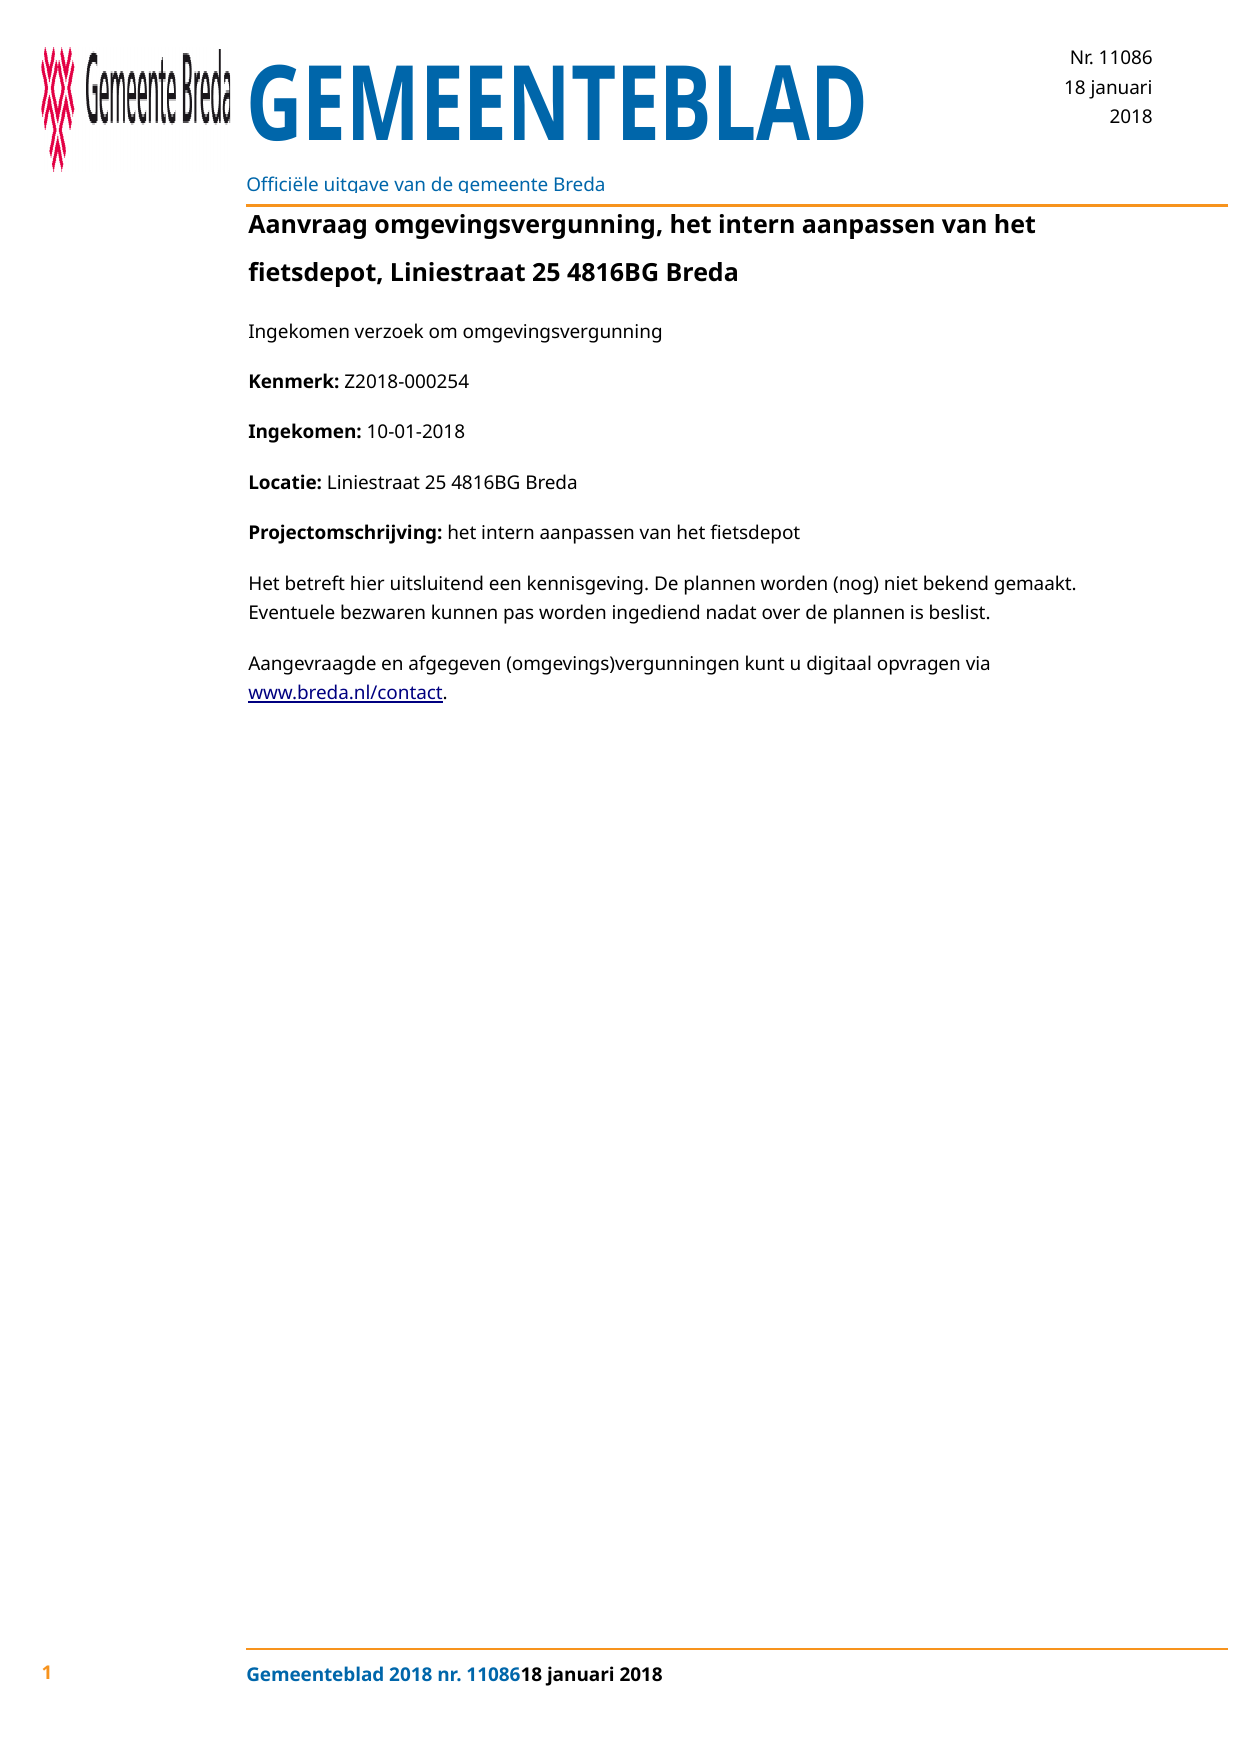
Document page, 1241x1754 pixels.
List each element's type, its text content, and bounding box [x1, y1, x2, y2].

text Het betreft hier uitsluitend een kennisgeving. De plannen worden (nog) niet bekend gemaakt. Eventuele bezwaren kunnen pas worden ingediend nadat over de plannen is beslist. [248, 570, 1152, 625]
text Aangevraagde en afgegeven (omgevings)vergunningen kunt u digitaal opvragen via www.breda.nl/contact. [248, 650, 1152, 705]
text Projectomschrijving: het intern aanpassen van het fietsdepot [248, 519, 1152, 545]
text Ingekomen verzoek om omgevingsvergunning [248, 318, 1152, 344]
text Aanvraag omgevingsvergunning, het intern aanpassen van het fietsdepot, Liniestraat 25 4816BG Breda [248, 207, 1152, 288]
text Locatie: Liniestraat 25 4816BG Breda [248, 469, 1152, 495]
text Kenmerk: Z2018-000254 [248, 368, 1152, 394]
text Ingekomen: 10-01-2018 [248, 419, 1152, 444]
picture [41, 47, 231, 172]
